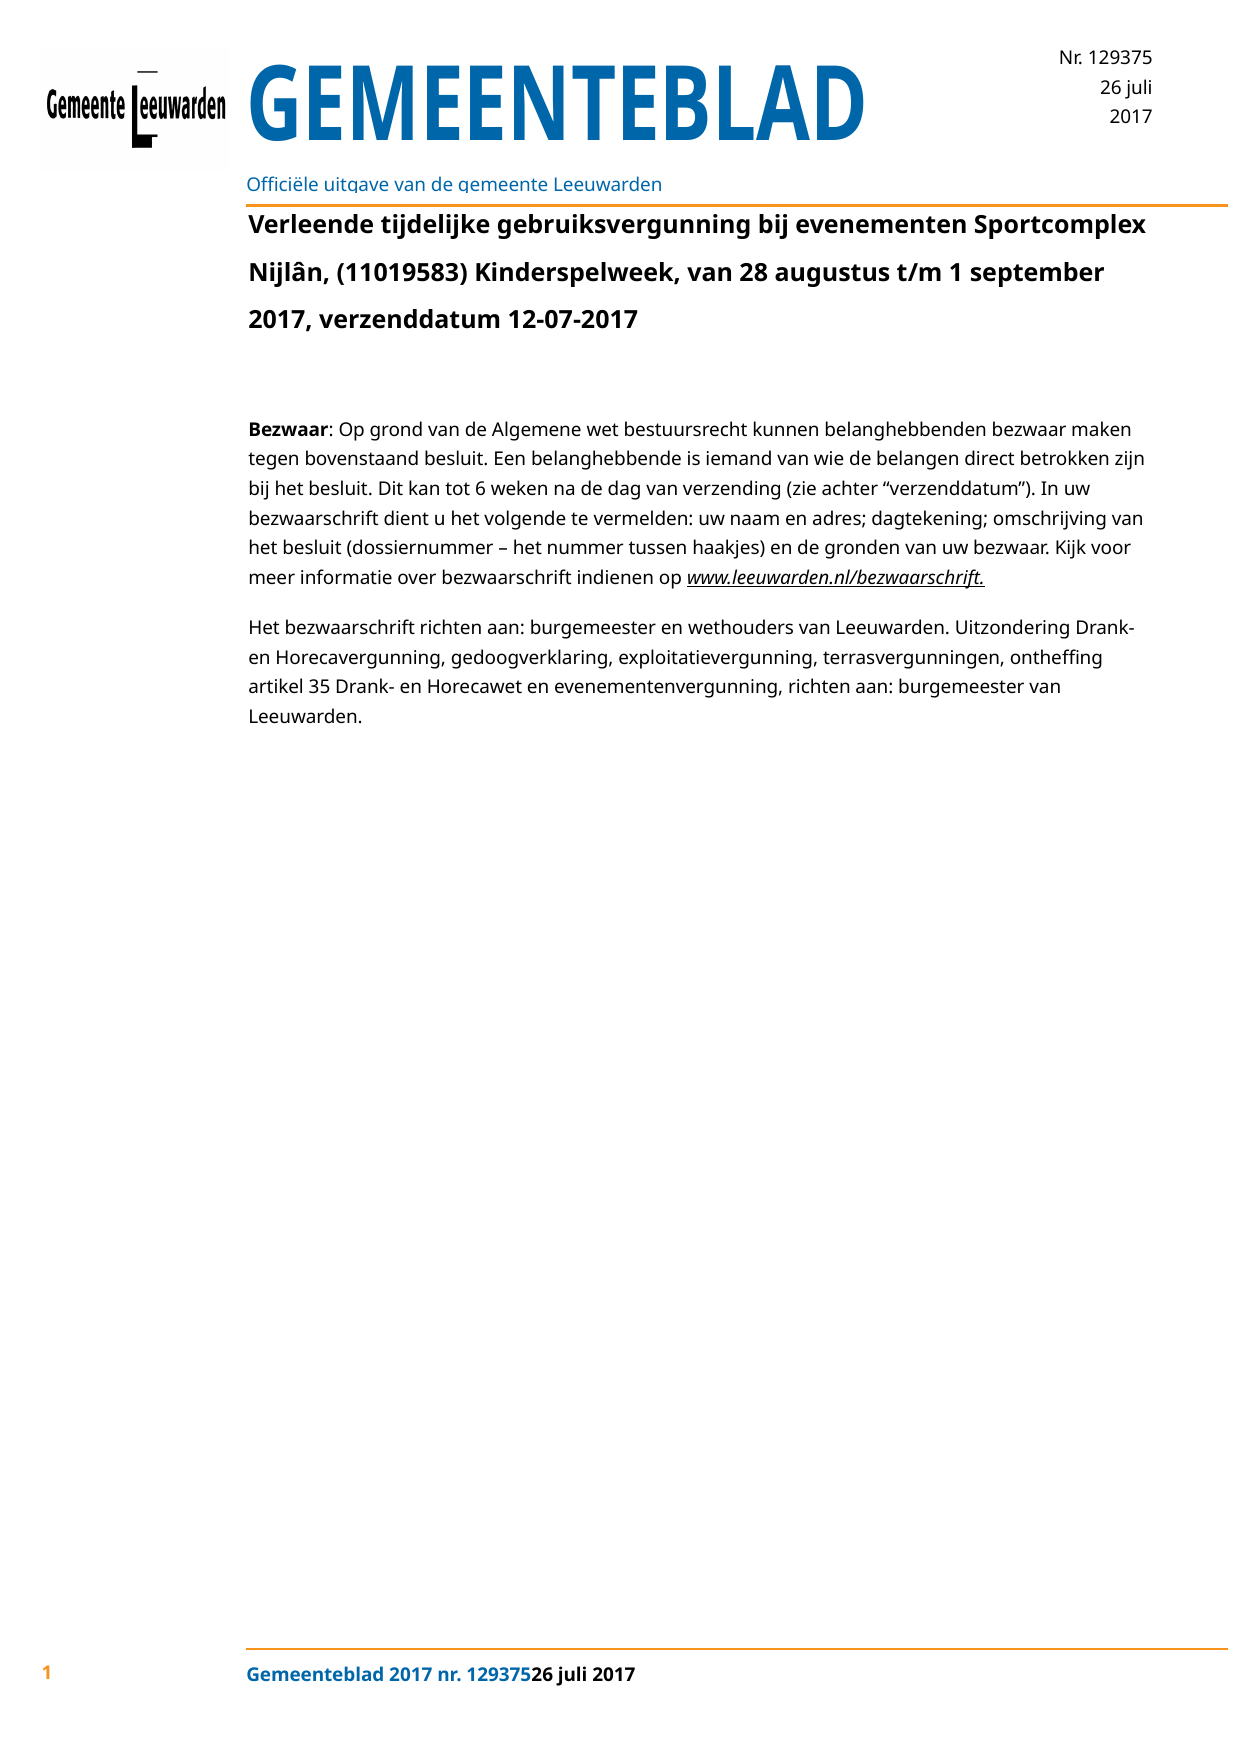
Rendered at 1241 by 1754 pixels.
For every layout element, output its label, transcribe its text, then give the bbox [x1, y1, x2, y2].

text Bezwaar: Op grond van de Algemene wet bestuursrecht kunnen belanghebbenden bezwaar maken tegen bovenstaand besluit. Een belanghebbende is iemand van wie de belangen direct betrokken zijn bij het besluit. Dit kan tot 6 weken na de dag van verzending (zie achter “verzenddatum”). In uw bezwaarschrift dient u het volgende te vermelden: uw naam en adres; dagtekening; omschrijving van het besluit (dossiernummer – het nummer tussen haakjes) en de gronden van uw bezwaar. Kijk voor meer informatie over bezwaarschrift indienen op www.leeuwarden.nl/bezwaarschrift. [248, 416, 1152, 589]
text Het bezwaarschrift richten aan: burgemeester en wethouders van Leeuwarden. Uitzondering Drank- en Horecavergunning, gedoogverklaring, exploitatievergunning, terrasvergunningen, ontheffing artikel 35 Drank- en Horecawet en evenementenvergunning, richten aan: burgemeester van Leeuwarden. [248, 614, 1152, 729]
picture [41, 47, 231, 172]
text Verleende tijdelijke gebruiksvergunning bij evenementen Sportcomplex Nijlân, (11019583) Kinderspelweek, van 28 augustus t/m 1 september 2017, verzenddatum 12-07-2017 [248, 207, 1152, 336]
